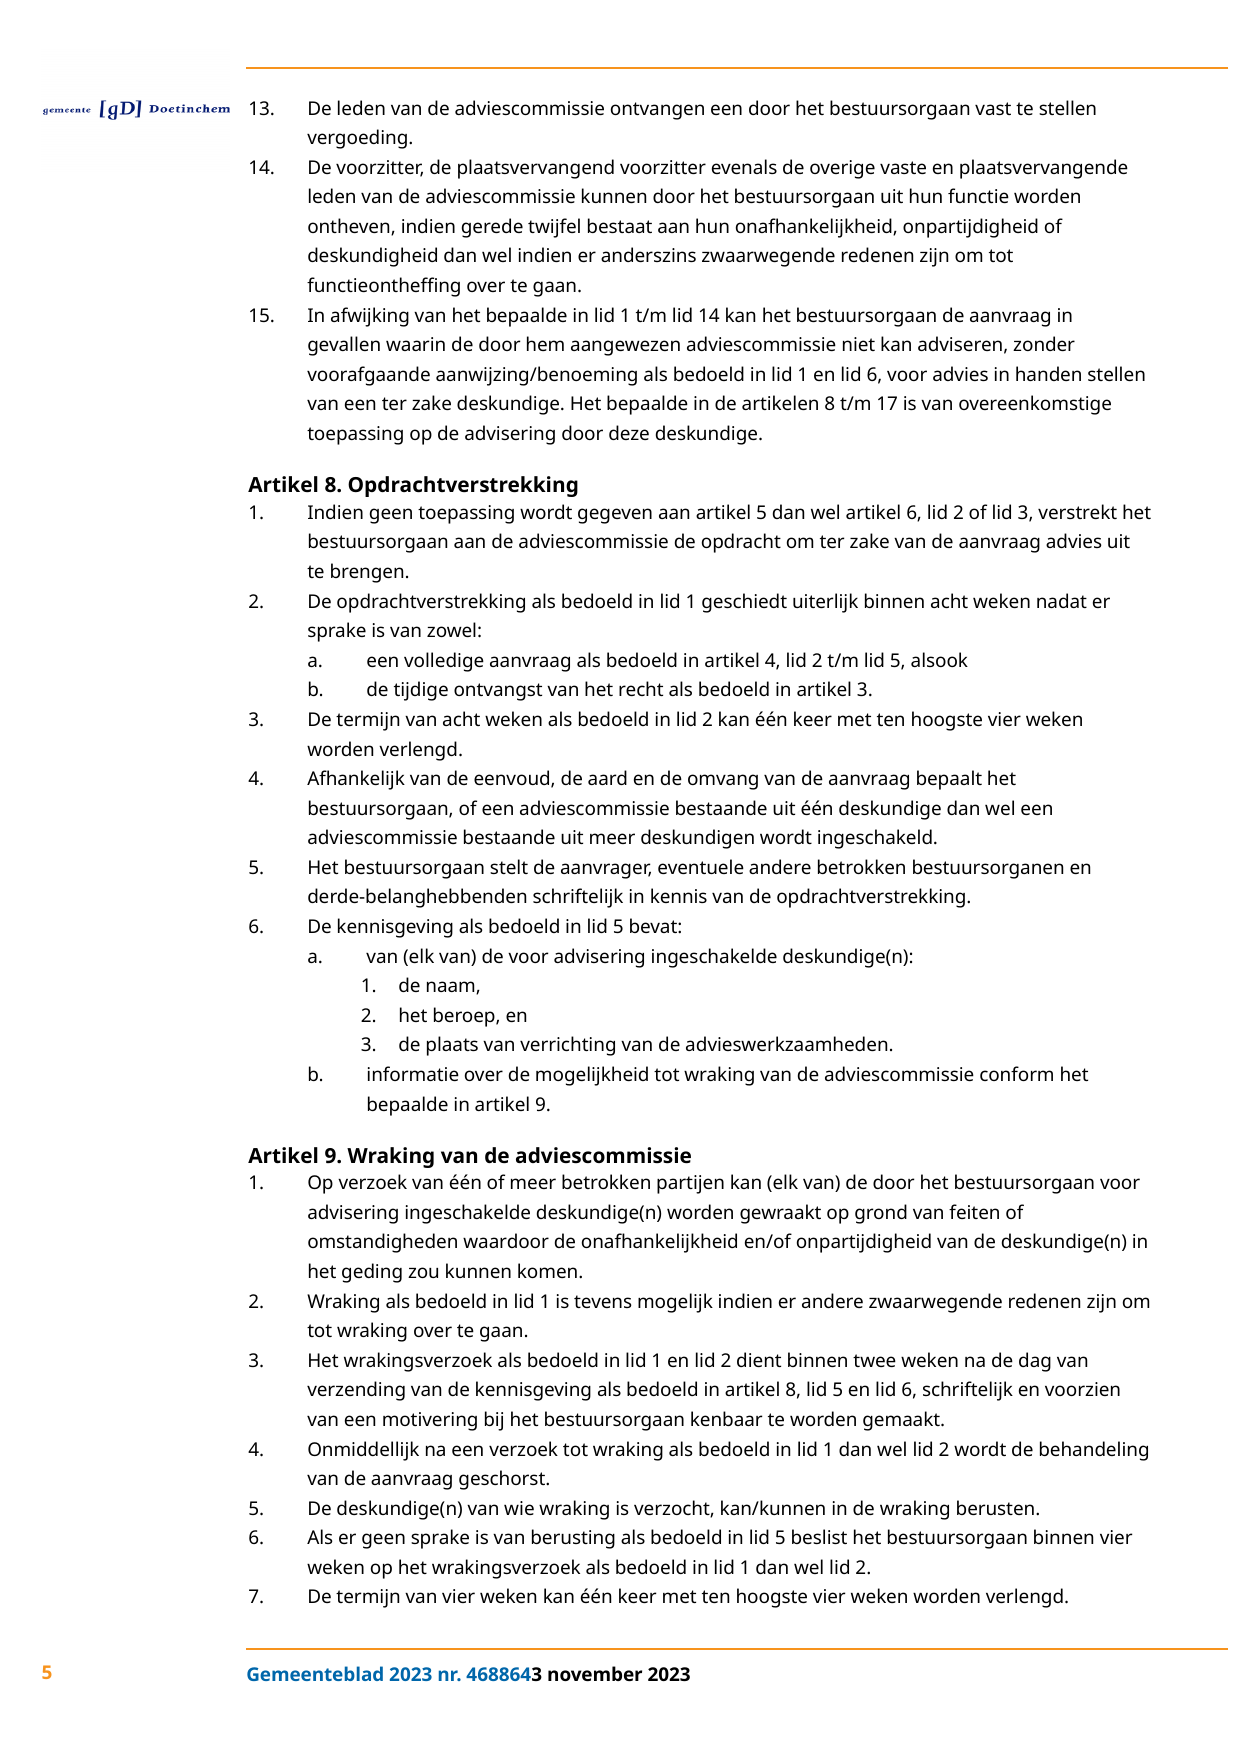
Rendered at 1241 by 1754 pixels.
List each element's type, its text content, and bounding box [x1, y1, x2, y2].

list een volledige aanvraag als bedoeld in artikel 4, lid 2 t/m lid 5, alsook [307, 647, 1152, 673]
text Artikel 9. Wraking van de adviescommissie [248, 1141, 1152, 1169]
list het beroep, en [361, 1002, 1152, 1028]
list Wraking als bedoeld in lid 1 is tevens mogelijk indien er andere zwaarwegende redenen zijn om tot wraking over te gaan. [248, 1288, 1152, 1343]
list de plaats van verrichting van de advieswerkzaamheden. [361, 1032, 1152, 1057]
list De leden van de adviescommissie ontvangen een door het bestuursorgaan vast te stellen vergoeding. [248, 95, 1152, 150]
list De kennisgeving als bedoeld in lid 5 bevat: [248, 913, 1152, 939]
list Het bestuursorgaan stelt de aanvrager, eventuele andere betrokken bestuursorganen en derde-belanghebbenden schriftelijk in kennis van de opdrachtverstrekking. [248, 854, 1152, 909]
list van (elk van) de voor advisering ingeschakelde deskundige(n): [307, 943, 1152, 968]
list Op verzoek van één of meer betrokken partijen kan (elk van) de door het bestuursorgaan voor advisering ingeschakelde deskundige(n) worden gewraakt op grond van feiten of omstandigheden waardoor de onafhankelijkheid en/of onpartijdigheid van de deskundige(n) in het geding zou kunnen komen. [248, 1169, 1152, 1284]
list De deskundige(n) van wie wraking is verzocht, kan/kunnen in de wraking berusten. [248, 1495, 1152, 1521]
list De opdrachtverstrekking als bedoeld in lid 1 geschiedt uiterlijk binnen acht weken nadat er sprake is van zowel: [248, 588, 1152, 643]
list Onmiddellijk na een verzoek tot wraking als bedoeld in lid 1 dan wel lid 2 wordt de behandeling van de aanvraag geschorst. [248, 1436, 1152, 1491]
list De voorzitter, de plaatsvervangend voorzitter evenals de overige vaste en plaatsvervangende leden van de adviescommissie kunnen door het bestuursorgaan uit hun functie worden ontheven, indien gerede twijfel bestaat aan hun onafhankelijkheid, onpartijdigheid of deskundigheid dan wel indien er anderszins zwaarwegende redenen zijn om tot functieontheffing over te gaan. [248, 154, 1152, 298]
picture [41, 47, 231, 172]
list de naam, [361, 972, 1152, 998]
list De termijn van vier weken kan één keer met ten hoogste vier weken worden verlengd. [248, 1584, 1152, 1609]
list Afhankelijk van de eenvoud, de aard en de omvang van de aanvraag bepaalt het bestuursorgaan, of een adviescommissie bestaande uit één deskundige dan wel een adviescommissie bestaande uit meer deskundigen wordt ingeschakeld. [248, 765, 1152, 850]
list Als er geen sprake is van berusting als bedoeld in lid 5 beslist het bestuursorgaan binnen vier weken op het wrakingsverzoek als bedoeld in lid 1 dan wel lid 2. [248, 1524, 1152, 1580]
list Het wrakingsverzoek als bedoeld in lid 1 en lid 2 dient binnen twee weken na de dag van verzending van de kennisgeving als bedoeld in artikel 8, lid 5 en lid 6, schriftelijk en voorzien van een motivering bij het bestuursorgaan kenbaar te worden gemaakt. [248, 1347, 1152, 1432]
text Artikel 8. Opdrachtverstrekking [248, 471, 1152, 499]
list informatie over de mogelijkheid tot wraking van de adviescommissie conform het bepaalde in artikel 9. [307, 1061, 1152, 1116]
list De termijn van acht weken als bedoeld in lid 2 kan één keer met ten hoogste vier weken worden verlengd. [248, 706, 1152, 761]
list In afwijking van het bepaalde in lid 1 t/m lid 14 kan het bestuursorgaan de aanvraag in gevallen waarin de door hem aangewezen adviescommissie niet kan adviseren, zonder voorafgaande aanwijzing/benoeming als bedoeld in lid 1 en lid 6, voor advies in handen stellen van een ter zake deskundige. Het bepaalde in de artikelen 8 t/m 17 is van overeenkomstige toepassing op de advisering door deze deskundige. [248, 302, 1152, 446]
list de tijdige ontvangst van het recht als bedoeld in artikel 3. [307, 677, 1152, 702]
list Indien geen toepassing wordt gegeven aan artikel 5 dan wel artikel 6, lid 2 of lid 3, verstrekt het bestuursorgaan aan de adviescommissie de opdracht om ter zake van de aanvraag advies uit te brengen. [248, 499, 1152, 584]
